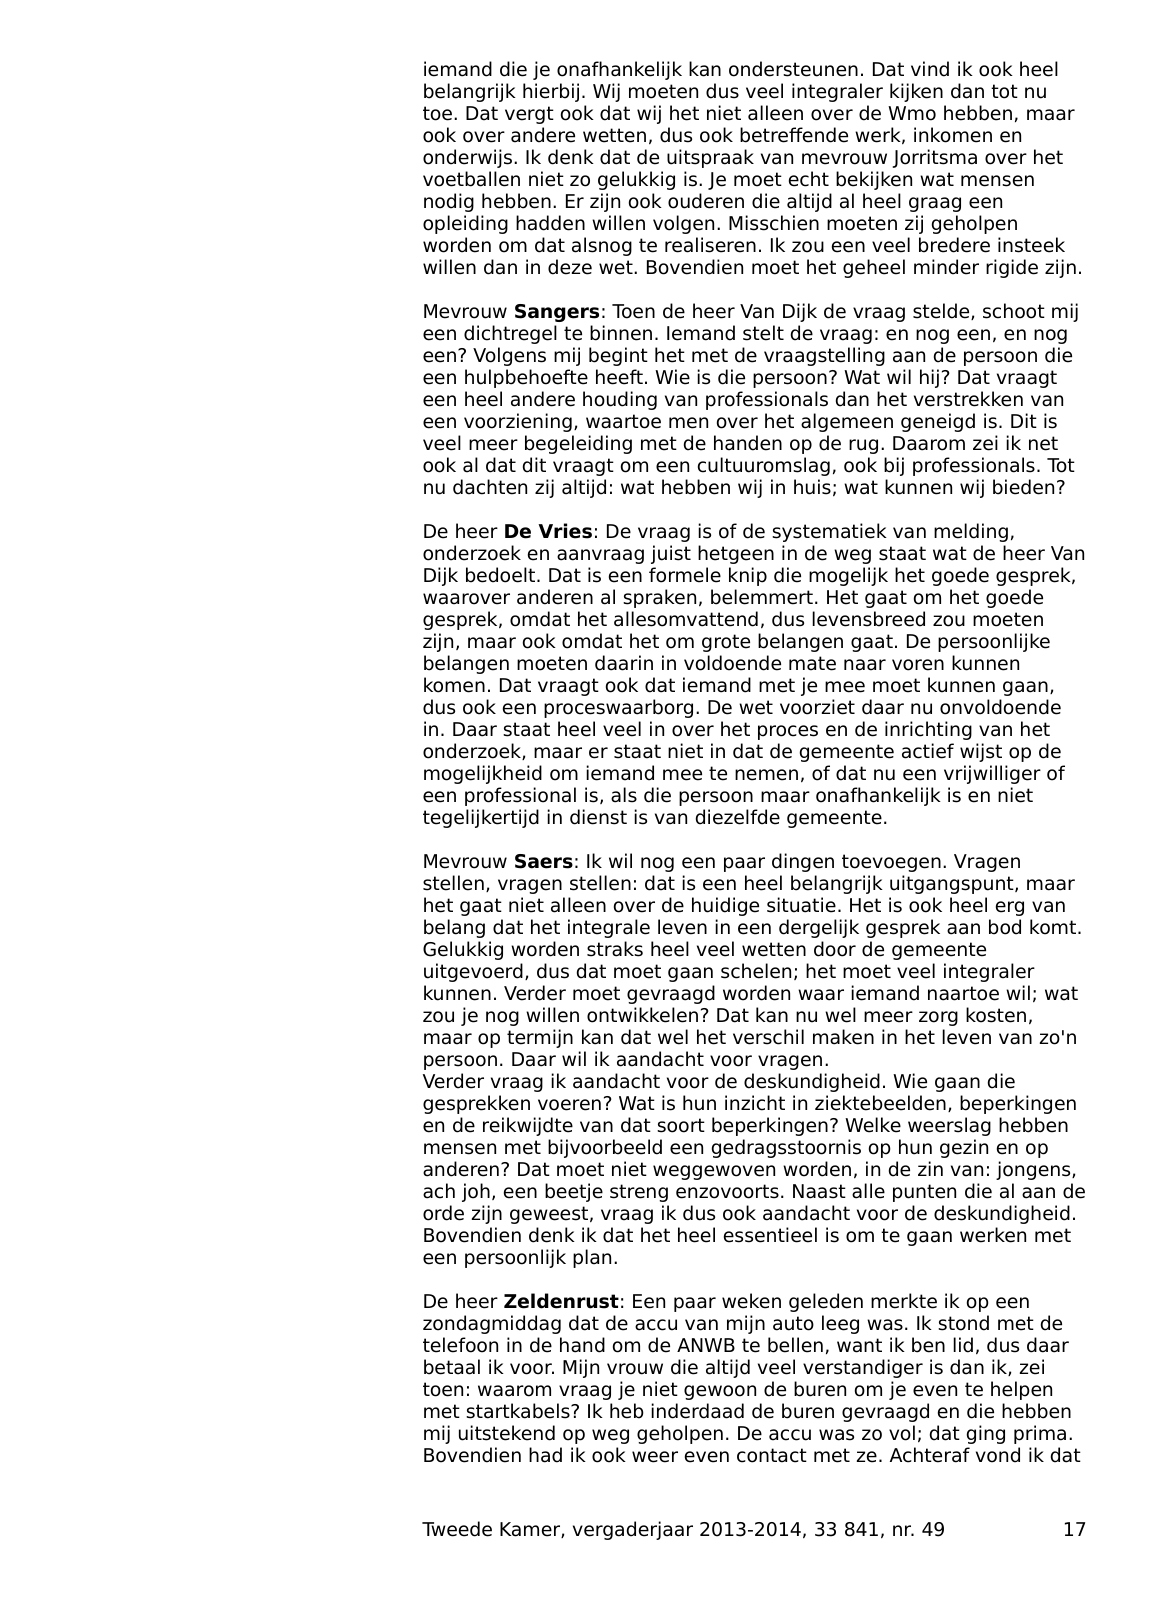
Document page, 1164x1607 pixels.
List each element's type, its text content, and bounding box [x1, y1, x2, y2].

text Mevrouw Sangers: Toen de heer Van Dijk de vraag stelde, schoot mij een dichtregel te binnen. Iemand stelt de vraag: en nog een, en nog een? Volgens mij begint het met de vraagstelling aan de persoon die een hulpbehoefte heeft. Wie is die persoon? Wat wil hij? Dat vraagt een heel andere houding van professionals dan het verstrekken van een voorziening, waartoe men over het algemeen geneigd is. Dit is veel meer begeleiding met de handen op de rug. Daarom zei ik net ook al dat dit vraagt om een cultuuromslag, ook bij professionals. Tot nu dachten zij altijd: wat hebben wij in huis; wat kunnen wij bieden? [422, 301, 1087, 499]
text De heer De Vries: De vraag is of de systematiek van melding, onderzoek en aanvraag juist hetgeen in de weg staat wat de heer Van Dijk bedoelt. Dat is een formele knip die mogelijk het goede gesprek, waarover anderen al spraken, belemmert. Het gaat om het goede gesprek, omdat het allesomvattend, dus levensbreed zou moeten zijn, maar ook omdat het om grote belangen gaat. De persoonlijke belangen moeten daarin in voldoende mate naar voren kunnen komen. Dat vraagt ook dat iemand met je mee moet kunnen gaan, dus ook een proceswaarborg. De wet voorziet daar nu onvoldoende in. Daar staat heel veel in over het proces en de inrichting van het onderzoek, maar er staat niet in dat de gemeente actief wijst op de mogelijkheid om iemand mee te nemen, of dat nu een vrijwilliger of een professional is, als die persoon maar onafhankelijk is en niet tegelijkertijd in dienst is van diezelfde gemeente. [422, 521, 1087, 829]
text Mevrouw Saers: Ik wil nog een paar dingen toevoegen. Vragen stellen, vragen stellen: dat is een heel belangrijk uitgangspunt, maar het gaat niet alleen over de huidige situatie. Het is ook heel erg van belang dat het integrale leven in een dergelijk gesprek aan bod komt. Gelukkig worden straks heel veel wetten door de gemeente uitgevoerd, dus dat moet gaan schelen; het moet veel integraler kunnen. Verder moet gevraagd worden waar iemand naartoe wil; wat zou je nog willen ontwikkelen? Dat kan nu wel meer zorg kosten, maar op termijn kan dat wel het verschil maken in het leven van zo'n persoon. Daar wil ik aandacht voor vragen. [422, 851, 1087, 1071]
text Verder vraag ik aandacht voor de deskundigheid. Wie gaan die gesprekken voeren? Wat is hun inzicht in ziektebeelden, beperkingen en de reikwijdte van dat soort beperkingen? Welke weerslag hebben mensen met bijvoorbeeld een gedragsstoornis op hun gezin en op anderen? Dat moet niet weggewoven worden, in de zin van: jongens, ach joh, een beetje streng enzovoorts. Naast alle punten die al aan de orde zijn geweest, vraag ik dus ook aandacht voor de deskundigheid. Bovendien denk ik dat het heel essentieel is om te gaan werken met een persoonlijk plan. [422, 1071, 1087, 1268]
text De heer Zeldenrust: Een paar weken geleden merkte ik op een zondagmiddag dat de accu van mijn auto leeg was. Ik stond met de telefoon in de hand om de ANWB te bellen, want ik ben lid, dus daar betaal ik voor. Mijn vrouw die altijd veel verstandiger is dan ik, zei toen: waarom vraag je niet gewoon de buren om je even te helpen met startkabels? Ik heb inderdaad de buren gevraagd en die hebben mij uitstekend op weg geholpen. De accu was zo vol; dat ging prima. Bovendien had ik ook weer even contact met ze. Achteraf vond ik dat [422, 1291, 1087, 1467]
text iemand die je onafhankelijk kan ondersteunen. Dat vind ik ook heel belangrijk hierbij. Wij moeten dus veel integraler kijken dan tot nu toe. Dat vergt ook dat wij het niet alleen over de Wmo hebben, maar ook over andere wetten, dus ook betreffende werk, inkomen en onderwijs. Ik denk dat de uitspraak van mevrouw Jorritsma over het voetballen niet zo gelukkig is. Je moet echt bekijken wat mensen nodig hebben. Er zijn ook ouderen die altijd al heel graag een opleiding hadden willen volgen. Misschien moeten zij geholpen worden om dat alsnog te realiseren. Ik zou een veel bredere insteek willen dan in deze wet. Bovendien moet het geheel minder rigide zijn. [422, 59, 1087, 279]
